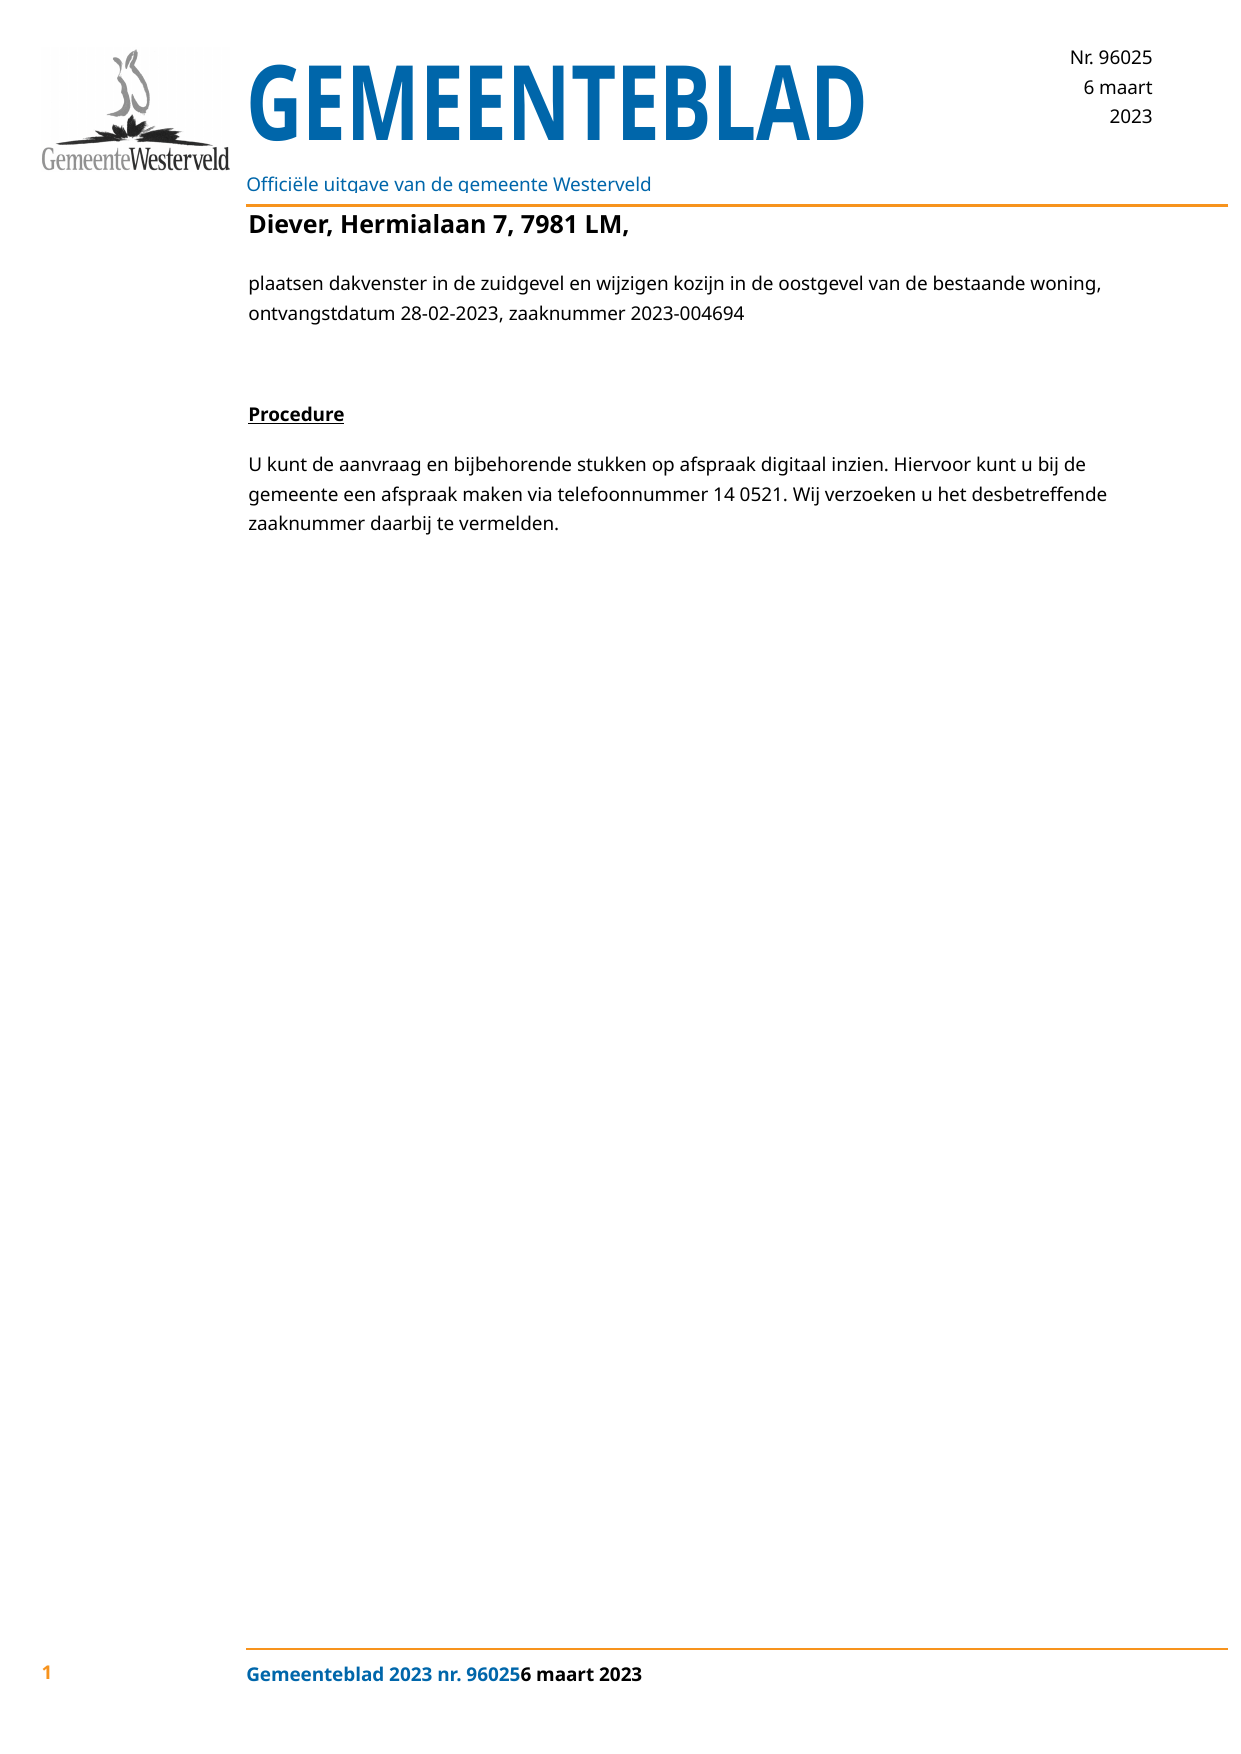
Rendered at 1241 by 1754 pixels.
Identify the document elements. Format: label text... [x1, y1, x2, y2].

text U kunt de aanvraag en bijbehorende stukken op afspraak digitaal inzien. Hiervoor kunt u bij de gemeente een afspraak maken via telefoonnummer 14 0521. Wij verzoeken u het desbetreffende zaaknummer daarbij te vermelden. [248, 451, 1152, 536]
text Procedure [248, 401, 1152, 426]
picture [41, 47, 231, 172]
text Diever, Hermialaan 7, 7981 LM, [248, 207, 1152, 241]
text plaatsen dakvenster in de zuidgevel en wijzigen kozijn in de oostgevel van de bestaande woning, ontvangstdatum 28-02-2023, zaaknummer 2023-004694 [248, 270, 1152, 326]
